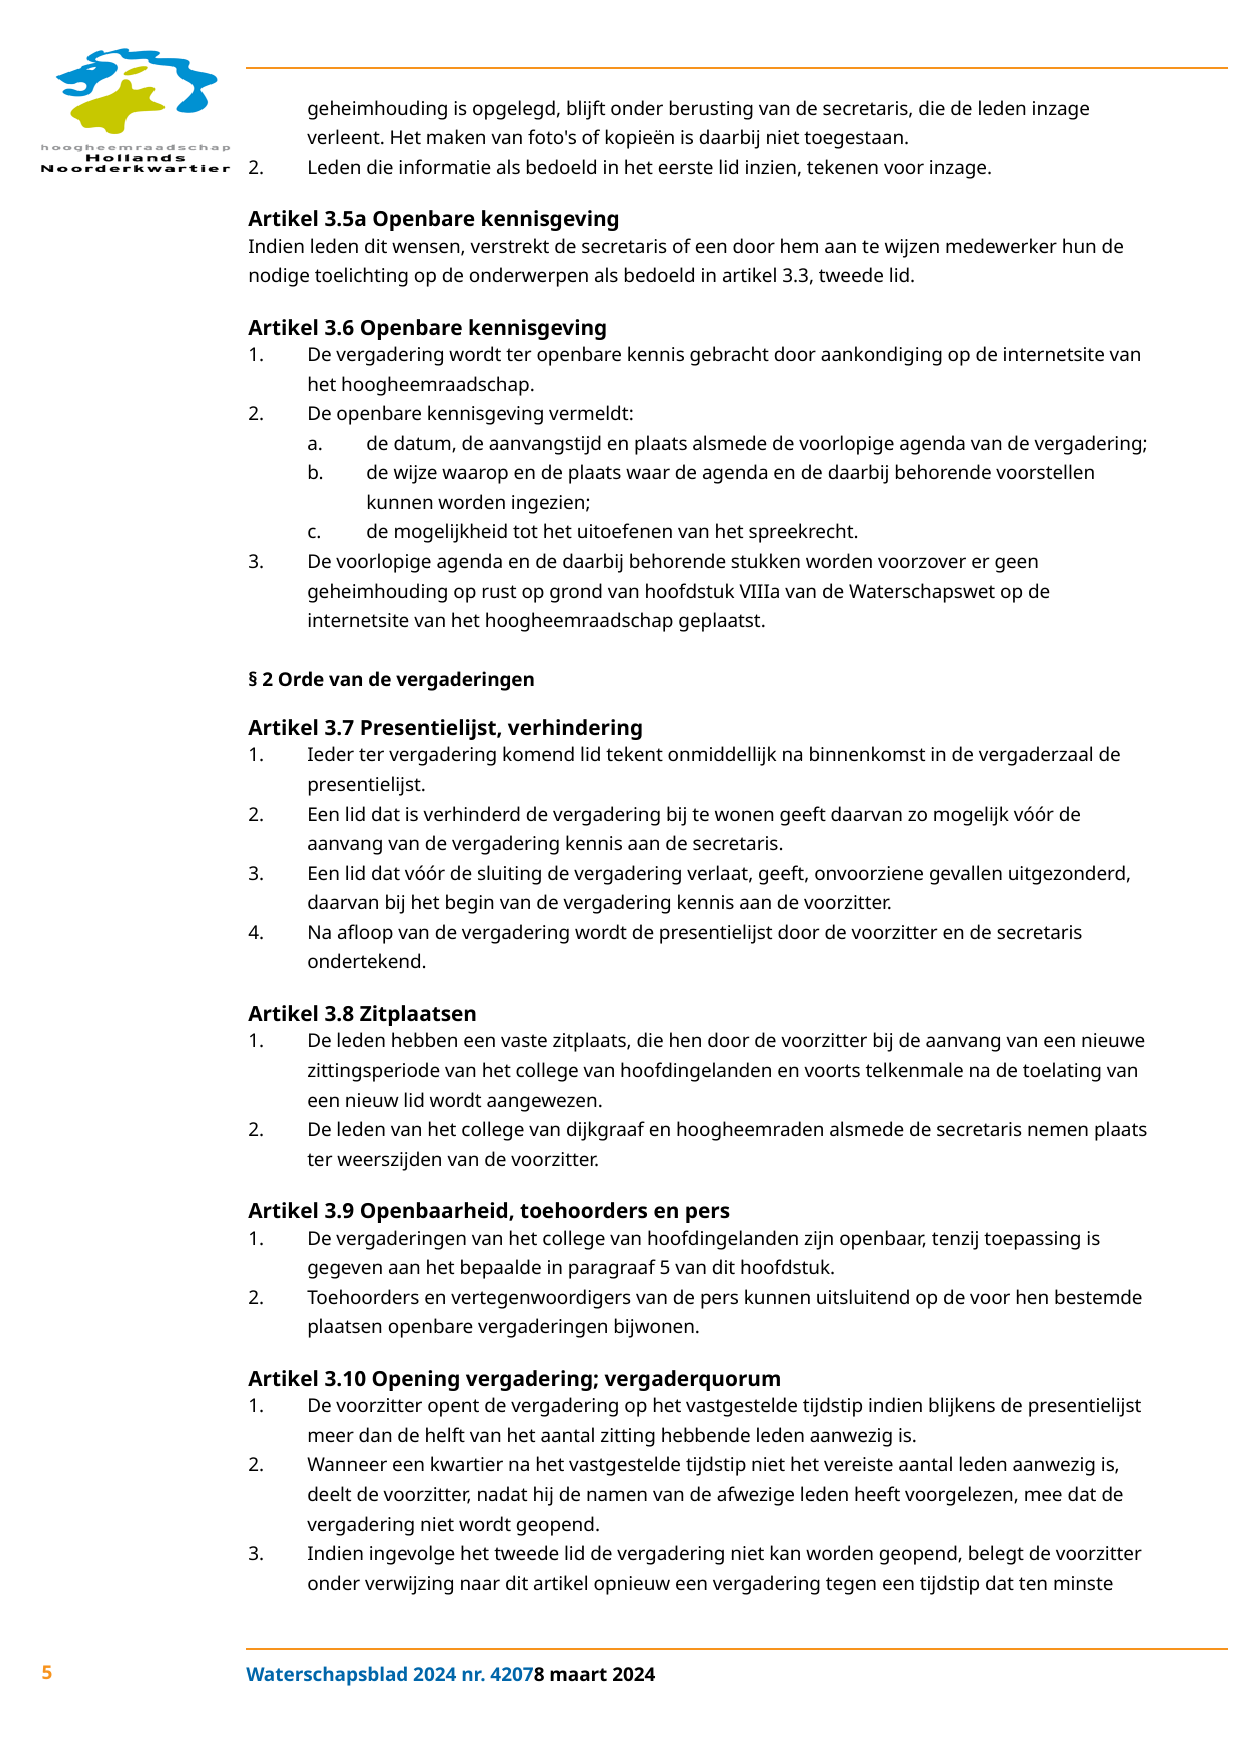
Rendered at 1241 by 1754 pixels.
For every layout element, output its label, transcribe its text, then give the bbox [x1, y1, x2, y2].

text Artikel 3.5a Openbare kennisgeving [248, 204, 1152, 233]
list Leden die informatie als bedoeld in het eerste lid inzien, tekenen voor inzage. [248, 154, 1152, 180]
text Artikel 3.8 Zitplaatsen [248, 999, 1152, 1028]
list de mogelijkheid tot het uitoefenen van het spreekrecht. [307, 519, 1152, 544]
text Artikel 3.7 Presentielijst, verhindering [248, 713, 1152, 742]
list De leden hebben een vaste zitplaats, die hen door de voorzitter bij de aanvang van een nieuwe zittingsperiode van het college van hoofdingelanden en voorts telkenmale na de toelating van een nieuw lid wordt aangewezen. [248, 1028, 1152, 1112]
list Een lid dat vóór de sluiting de vergadering verlaat, geeft, onvoorziene gevallen uitgezonderd, daarvan bij het begin van de vergadering kennis aan de voorzitter. [248, 860, 1152, 915]
list De vergaderingen van het college van hoofdingelanden zijn openbaar, tenzij toepassing is gegeven aan het bepaalde in paragraaf 5 van dit hoofdstuk. [248, 1225, 1152, 1280]
list Ieder ter vergadering komend lid tekent onmiddellijk na binnenkomst in de vergaderzaal de presentielijst. [248, 742, 1152, 797]
list De leden van het college van dijkgraaf en hoogheemraden alsmede de secretaris nemen plaats ter weerszijden van de voorzitter. [248, 1116, 1152, 1172]
picture [41, 47, 231, 172]
list Na afloop van de vergadering wordt de presentielijst door de voorzitter en de secretaris ondertekend. [248, 919, 1152, 974]
list De vergadering wordt ter openbare kennis gebracht door aankondiging op de internetsite van het hoogheemraadschap. [248, 341, 1152, 397]
list Toehoorders en vertegenwoordigers van de pers kunnen uitsluitend op de voor hen bestemde plaatsen openbare vergaderingen bijwonen. [248, 1284, 1152, 1339]
list De openbare kennisgeving vermeldt: [248, 400, 1152, 426]
list Een lid dat is verhinderd de vergadering bij te wonen geeft daarvan zo mogelijk vóór de aanvang van de vergadering kennis aan de secretaris. [248, 801, 1152, 856]
list Indien ingevolge het tweede lid de vergadering niet kan worden geopend, belegt de voorzitter onder verwijzing naar dit artikel opnieuw een vergadering tegen een tijdstip dat ten minste [248, 1540, 1152, 1596]
text Indien leden dit wensen, verstrekt de secretaris of een door hem aan te wijzen medewerker hun de nodige toelichting op de onderwerpen als bedoeld in artikel 3.3, tweede lid. [248, 233, 1152, 288]
list geheimhouding is opgelegd, blijft onder berusting van de secretaris, die de leden inzage verleent. Het maken van foto's of kopieën is daarbij niet toegestaan. [248, 95, 1152, 150]
list Wanneer een kwartier na het vastgestelde tijdstip niet het vereiste aantal leden aanwezig is, deelt de voorzitter, nadat hij de namen van de afwezige leden heeft voorgelezen, mee dat de vergadering niet wordt geopend. [248, 1452, 1152, 1536]
list de wijze waarop en de plaats waar de agenda en de daarbij behorende voorstellen kunnen worden ingezien; [307, 459, 1152, 515]
text Artikel 3.10 Opening vergadering; vergaderquorum [248, 1364, 1152, 1392]
text Artikel 3.6 Openbare kennisgeving [248, 313, 1152, 341]
text § 2 Orde van de vergaderingen [248, 667, 1152, 692]
text Artikel 3.9 Openbaarheid, toehoorders en pers [248, 1196, 1152, 1225]
list De voorzitter opent de vergadering op het vastgestelde tijdstip indien blijkens de presentielijst meer dan de helft van het aantal zitting hebbende leden aanwezig is. [248, 1392, 1152, 1448]
list de datum, de aanvangstijd en plaats alsmede de voorlopige agenda van de vergadering; [307, 430, 1152, 456]
list De voorlopige agenda en de daarbij behorende stukken worden voorzover er geen geheimhouding op rust op grond van hoofdstuk VIIIa van de Waterschapswet op de internetsite van het hoogheemraadschap geplaatst. [248, 548, 1152, 633]
